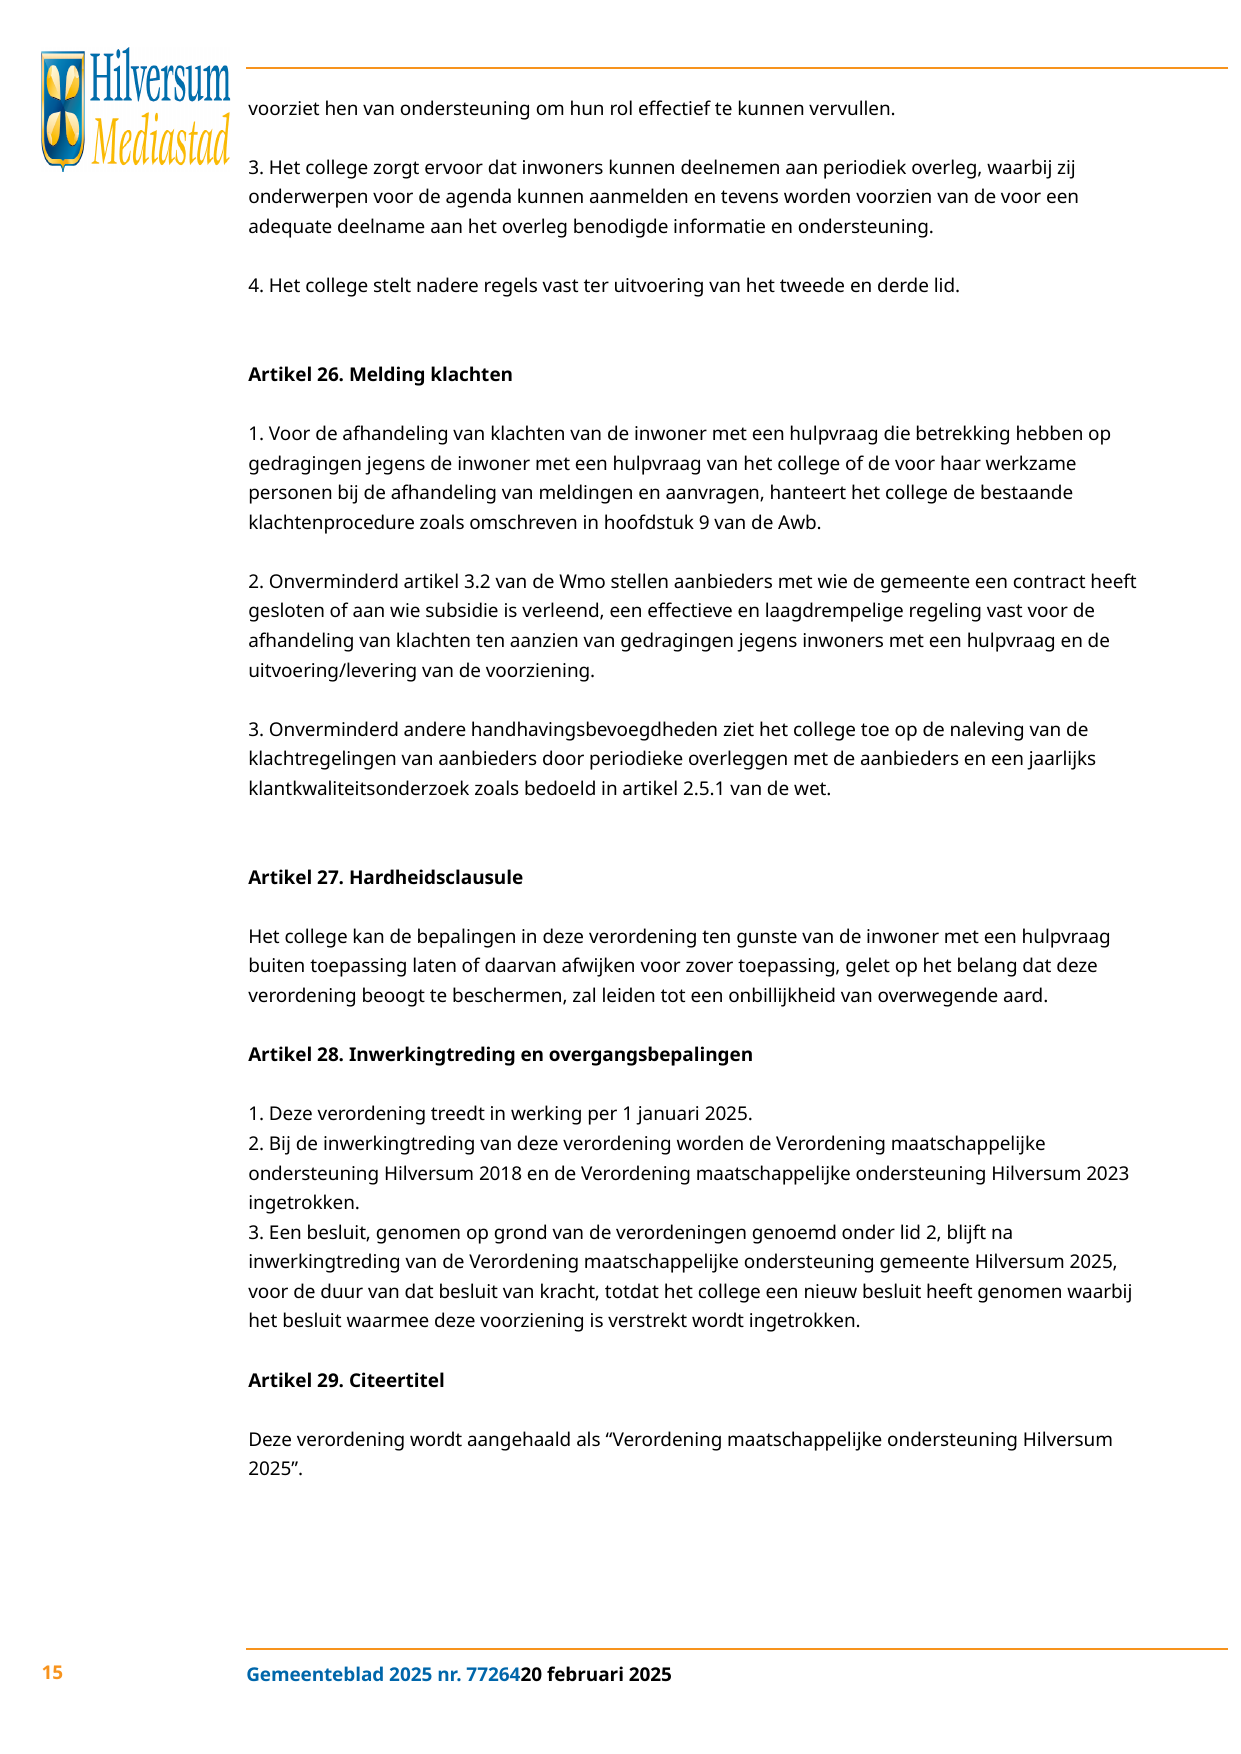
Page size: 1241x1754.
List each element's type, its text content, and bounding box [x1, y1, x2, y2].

text 3. Het college zorgt ervoor dat inwoners kunnen deelnemen aan periodiek overleg, waarbij zij onderwerpen voor de agenda kunnen aanmelden en tevens worden voorzien van de voor een adequate deelname aan het overleg benodigde informatie en ondersteuning. [248, 154, 1152, 239]
text 2. Bij de inwerkingtreding van deze verordening worden de Verordening maatschappelijke ondersteuning Hilversum 2018 en de Verordening maatschappelijke ondersteuning Hilversum 2023 ingetrokken. [248, 1130, 1152, 1215]
text Artikel 27. Hardheidsclausule [248, 864, 1152, 890]
text Artikel 28. Inwerkingtreding en overgangsbepalingen [248, 1041, 1152, 1067]
picture [41, 47, 231, 172]
text voorziet hen van ondersteuning om hun rol effectief te kunnen vervullen. [248, 95, 1152, 121]
text Artikel 29. Citeertitel [248, 1367, 1152, 1393]
text 1. Voor de afhandeling van klachten van de inwoner met een hulpvraag die betrekking hebben op gedragingen jegens de inwoner met een hulpvraag van het college of de voor haar werkzame personen bij de afhandeling van meldingen en aanvragen, hanteert het college de bestaande klachtenprocedure zoals omschreven in hoofdstuk 9 van de Awb. [248, 420, 1152, 535]
text 3. Onverminderd andere handhavingsbevoegdheden ziet het college toe op de naleving van de klachtregelingen van aanbieders door periodieke overleggen met de aanbieders en een jaarlijks klantkwaliteitsonderzoek zoals bedoeld in artikel 2.5.1 van de wet. [248, 716, 1152, 801]
text 1. Deze verordening treedt in werking per 1 januari 2025. [248, 1101, 1152, 1126]
text Deze verordening wordt aangehaald als “Verordening maatschappelijke ondersteuning Hilversum 2025”. [248, 1426, 1152, 1481]
text 4. Het college stelt nadere regels vast ter uitvoering van het tweede en derde lid. [248, 272, 1152, 298]
text 2. Onverminderd artikel 3.2 van de Wmo stellen aanbieders met wie de gemeente een contract heeft gesloten of aan wie subsidie is verleend, een effectieve en laagdrempelige regeling vast voor de afhandeling van klachten ten aanzien van gedragingen jegens inwoners met een hulpvraag en de uitvoering/levering van de voorziening. [248, 568, 1152, 683]
text 3. Een besluit, genomen op grond van de verordeningen genoemd onder lid 2, blijft na inwerkingtreding van de Verordening maatschappelijke ondersteuning gemeente Hilversum 2025, voor de duur van dat besluit van kracht, totdat het college een nieuw besluit heeft genomen waarbij het besluit waarmee deze voorziening is verstrekt wordt ingetrokken. [248, 1219, 1152, 1333]
text Artikel 26. Melding klachten [248, 361, 1152, 387]
text Het college kan de bepalingen in deze verordening ten gunste van de inwoner met een hulpvraag buiten toepassing laten of daarvan afwijken voor zover toepassing, gelet op het belang dat deze verordening beoogt te beschermen, zal leiden tot een onbillijkheid van overwegende aard. [248, 923, 1152, 1008]
